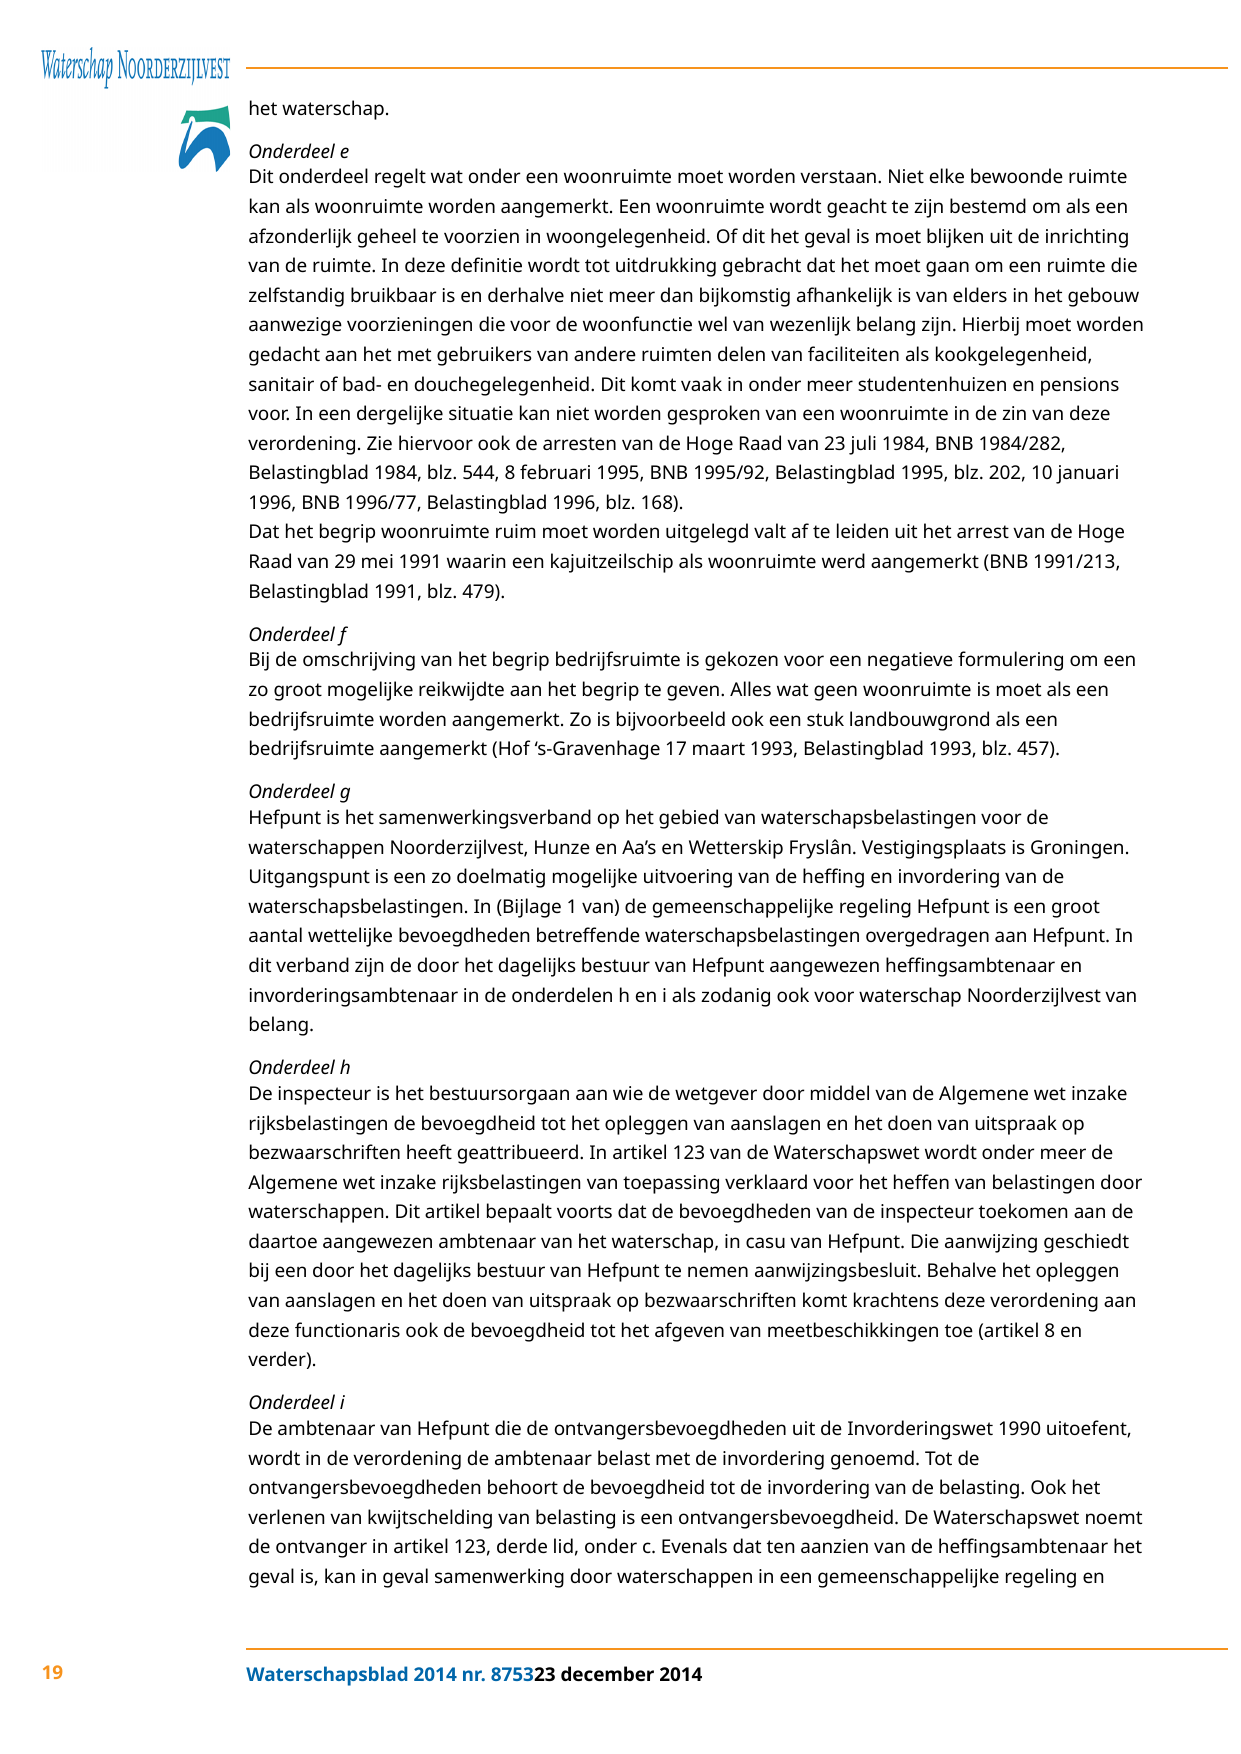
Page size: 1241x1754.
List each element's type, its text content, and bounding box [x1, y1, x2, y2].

text Onderdeel h [248, 1054, 1152, 1080]
text Onderdeel e [248, 138, 1152, 164]
text Dat het begrip woonruimte ruim moet worden uitgelegd valt af te leiden uit het arrest van de Hoge Raad van 29 mei 1991 waarin een kajuitzeilschip als woonruimte werd aangemerkt (BNB 1991/213, Belastingblad 1991, blz. 479). [248, 519, 1152, 603]
text Onderdeel g [248, 778, 1152, 804]
text Hefpunt is het samenwerkingsverband op het gebied van waterschapsbelastingen voor de waterschappen Noorderzijlvest, Hunze en Aa’s en Wetterskip Fryslân. Vestigingsplaats is Groningen. Uitgangspunt is een zo doelmatig mogelijke uitvoering van de heffing en invordering van de waterschapsbelastingen. In (Bijlage 1 van) de gemeenschappelijke regeling Hefpunt is een groot aantal wettelijke bevoegdheden betreffende waterschapsbelastingen overgedragen aan Hefpunt. In dit verband zijn de door het dagelijks bestuur van Hefpunt aangewezen heffingsambtenaar en invorderingsambtenaar in de onderdelen h en i als zodanig ook voor waterschap Noorderzijlvest van belang. [248, 804, 1152, 1037]
text het waterschap. [248, 95, 1152, 121]
picture [41, 47, 231, 172]
text Dit onderdeel regelt wat onder een woonruimte moet worden verstaan. Niet elke bewoonde ruimte kan als woonruimte worden aangemerkt. Een woonruimte wordt geacht te zijn bestemd om als een afzonderlijk geheel te voorzien in woongelegenheid. Of dit het geval is moet blijken uit de inrichting van de ruimte. In deze definitie wordt tot uitdrukking gebracht dat het moet gaan om een ruimte die zelfstandig bruikbaar is en derhalve niet meer dan bijkomstig afhankelijk is van elders in het gebouw aanwezige voorzieningen die voor de woonfunctie wel van wezenlijk belang zijn. Hierbij moet worden gedacht aan het met gebruikers van andere ruimten delen van faciliteiten als kookgelegenheid, sanitair of bad- en douchegelegenheid. Dit komt vaak in onder meer studentenhuizen en pensions voor. In een dergelijke situatie kan niet worden gesproken van een woonruimte in de zin van deze verordening. Zie hiervoor ook de arresten van de Hoge Raad van 23 juli 1984, BNB 1984/282, Belastingblad 1984, blz. 544, 8 februari 1995, BNB 1995/92, Belastingblad 1995, blz. 202, 10 januari 1996, BNB 1996/77, Belastingblad 1996, blz. 168). [248, 164, 1152, 515]
text De inspecteur is het bestuursorgaan aan wie de wetgever door middel van de Algemene wet inzake rijksbelastingen de bevoegdheid tot het opleggen van aanslagen en het doen van uitspraak op bezwaarschriften heeft geattribueerd. In artikel 123 van de Waterschapswet wordt onder meer de Algemene wet inzake rijksbelastingen van toepassing verklaard voor het heffen van belastingen door waterschappen. Dit artikel bepaalt voorts dat de bevoegdheden van de inspecteur toekomen aan de daartoe aangewezen ambtenaar van het waterschap, in casu van Hefpunt. Die aanwijzing geschiedt bij een door het dagelijks bestuur van Hefpunt te nemen aanwijzingsbesluit. Behalve het opleggen van aanslagen en het doen van uitspraak op bezwaarschriften komt krachtens deze verordening aan deze functionaris ook de bevoegdheid tot het afgeven van meetbeschikkingen toe (artikel 8 en verder). [248, 1080, 1152, 1372]
text De ambtenaar van Hefpunt die de ontvangersbevoegdheden uit de Invorderingswet 1990 uitoefent, wordt in de verordening de ambtenaar belast met de invordering genoemd. Tot de ontvangersbevoegdheden behoort de bevoegdheid tot de invordering van de belasting. Ook het verlenen van kwijtschelding van belasting is een ontvangersbevoegdheid. De Waterschapswet noemt de ontvanger in artikel 123, derde lid, onder c. Evenals dat ten aanzien van de heffingsambtenaar het geval is, kan in geval samenwerking door waterschappen in een gemeenschappelijke regeling en [248, 1415, 1152, 1589]
text Bij de omschrijving van het begrip bedrijfsruimte is gekozen voor een negatieve formulering om een zo groot mogelijke reikwijdte aan het begrip te geven. Alles wat geen woonruimte is moet als een bedrijfsruimte worden aangemerkt. Zo is bijvoorbeeld ook een stuk landbouwgrond als een bedrijfsruimte aangemerkt (Hof ‘s-Gravenhage 17 maart 1993, Belastingblad 1993, blz. 457). [248, 647, 1152, 761]
text Onderdeel f [248, 621, 1152, 647]
text Onderdeel i [248, 1389, 1152, 1415]
